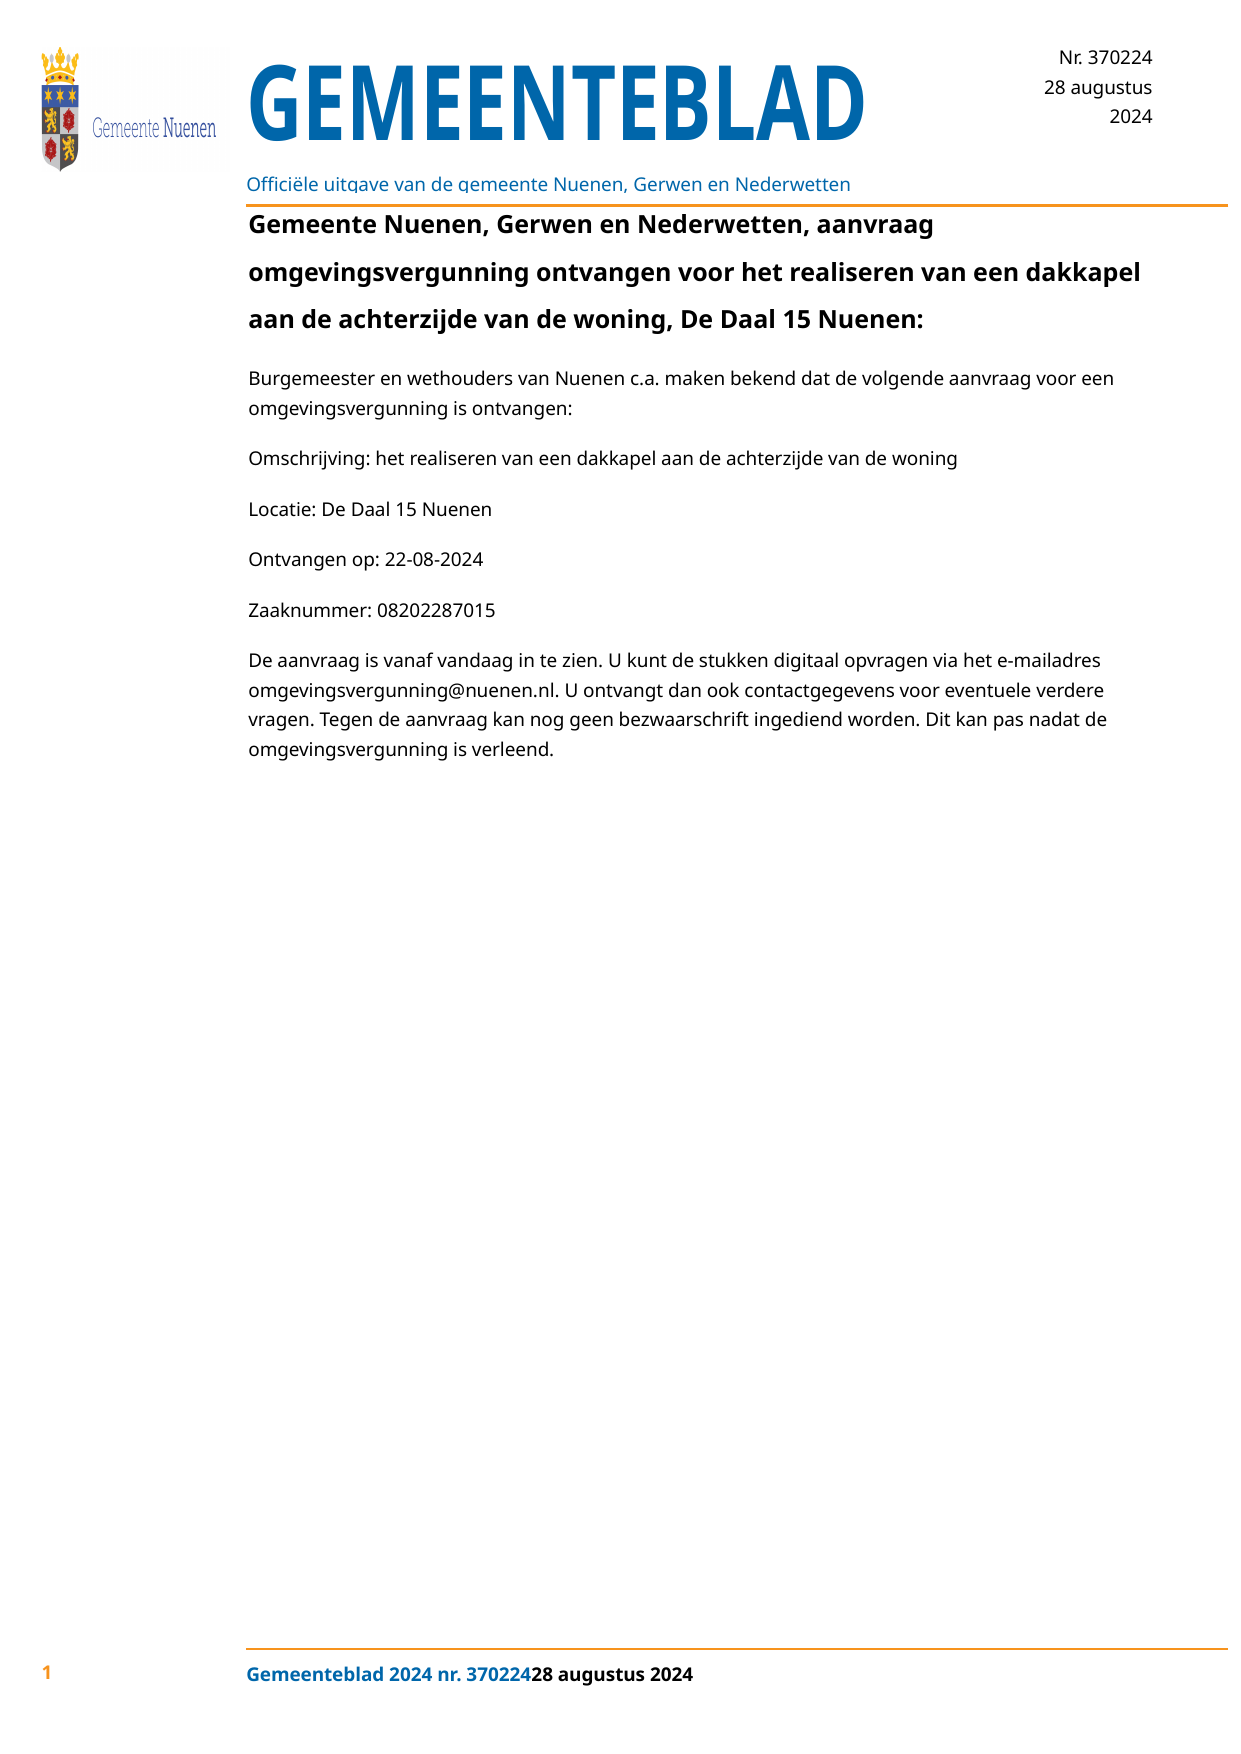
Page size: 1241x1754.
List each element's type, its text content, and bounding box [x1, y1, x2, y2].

text Zaaknummer: 08202287015 [248, 597, 1152, 622]
text Omschrijving: het realiseren van een dakkapel aan de achterzijde van de woning [248, 446, 1152, 471]
text De aanvraag is vanaf vandaag in te zien. U kunt de stukken digitaal opvragen via het e-mailadres omgevingsvergunning@nuenen.nl. U ontvangt dan ook contactgegevens voor eventuele verdere vragen. Tegen de aanvraag kan nog geen bezwaarschrift ingediend worden. Dit kan pas nadat de omgevingsvergunning is verleend. [248, 647, 1152, 762]
text Ontvangen op: 22-08-2024 [248, 546, 1152, 572]
picture [41, 47, 231, 172]
text Gemeente Nuenen, Gerwen en Nederwetten, aanvraag omgevingsvergunning ontvangen voor het realiseren van een dakkapel aan de achterzijde van de woning, De Daal 15 Nuenen: [248, 207, 1152, 336]
text Burgemeester en wethouders van Nuenen c.a. maken bekend dat de volgende aanvraag voor een omgevingsvergunning is ontvangen: [248, 366, 1152, 421]
text Locatie: De Daal 15 Nuenen [248, 496, 1152, 522]
